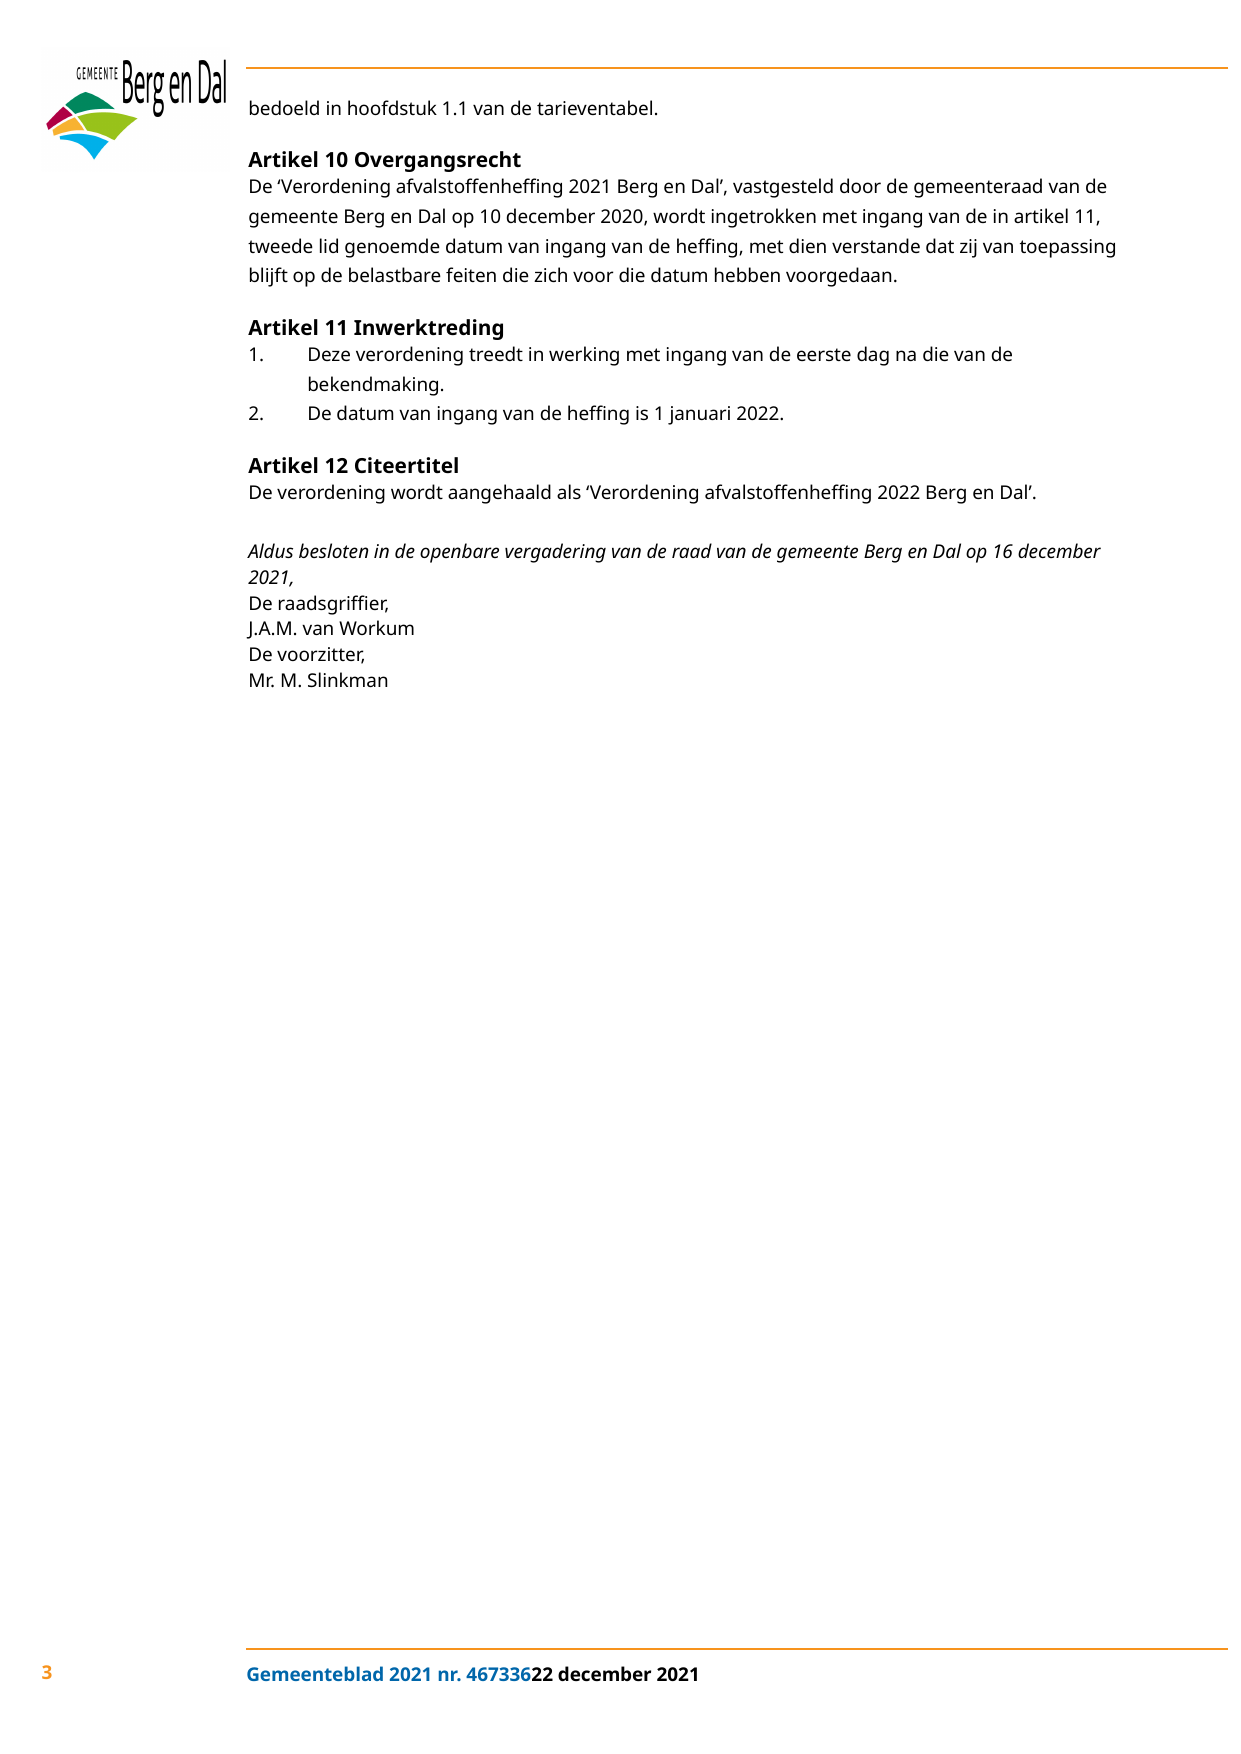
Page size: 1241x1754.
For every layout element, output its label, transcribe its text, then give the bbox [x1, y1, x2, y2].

text Artikel 12 Citeertitel [248, 451, 1152, 479]
text Artikel 11 Inwerktreding [248, 313, 1152, 341]
text De ‘Verordening afvalstoffenheffing 2021 Berg en Dal’, vastgesteld door de gemeenteraad van de gemeente Berg en Dal op 10 december 2020, wordt ingetrokken met ingang van de in artikel 11, tweede lid genoemde datum van ingang van de heffing, met dien verstande dat zij van toepassing blijft op de belastbare feiten die zich voor die datum hebben voorgedaan. [248, 174, 1152, 288]
text De verordening wordt aangehaald als ‘Verordening afvalstoffenheffing 2022 Berg en Dal’. [248, 479, 1152, 505]
text bedoeld in hoofdstuk 1.1 van de tarieventabel. [248, 95, 1152, 121]
text De voorzitter, [248, 641, 1152, 667]
text Artikel 10 Overgangsrecht [248, 145, 1152, 174]
text Aldus besloten in de openbare vergadering van de raad van de gemeente Berg en Dal op 16 december 2021, [248, 538, 1152, 590]
text Mr. M. Slinkman [248, 667, 1152, 693]
list Deze verordening treedt in werking met ingang van de eerste dag na die van de bekendmaking. [248, 341, 1152, 397]
text De raadsgriffier, [248, 590, 1152, 616]
text J.A.M. van Workum [248, 616, 1152, 641]
list De datum van ingang van de heffing is 1 januari 2022. [248, 400, 1152, 426]
picture [41, 47, 231, 172]
